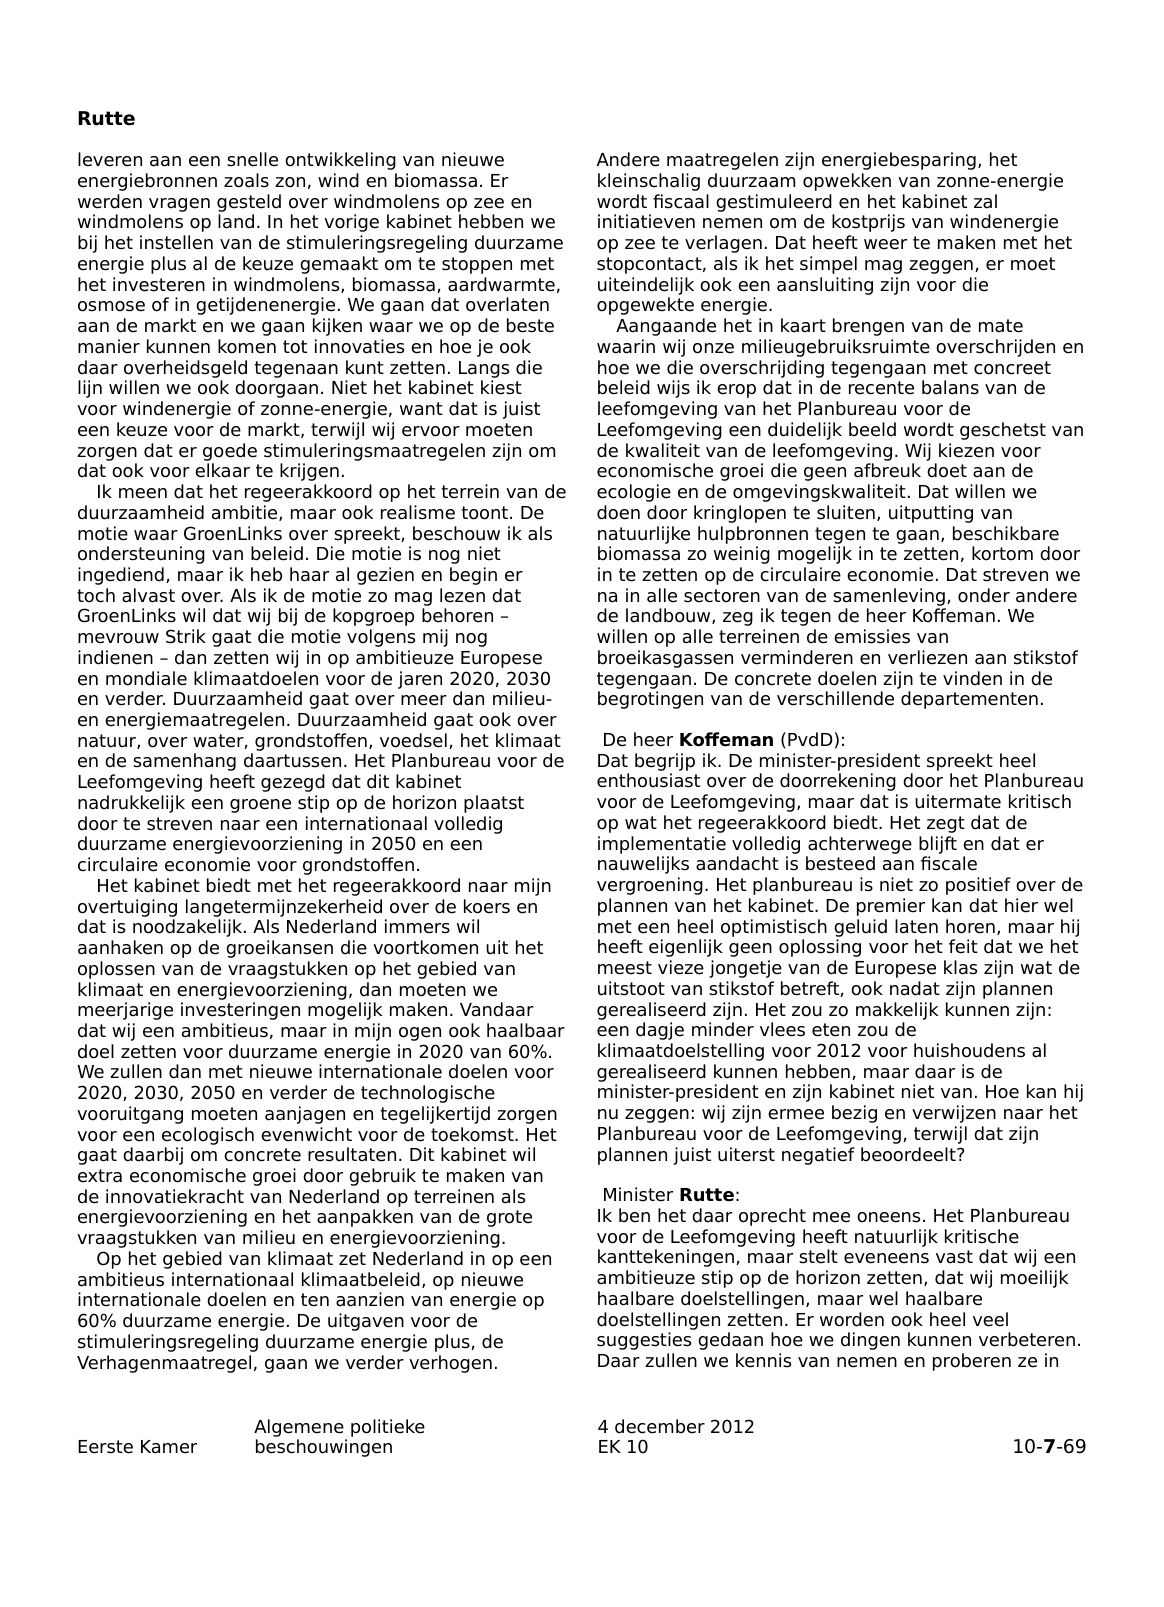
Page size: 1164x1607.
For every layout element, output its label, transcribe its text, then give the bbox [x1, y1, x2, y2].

text Dat begrijp ik. De minister-president spreekt heel enthousiast over de doorrekening door het Planbureau voor de Leefomgeving, maar dat is uitermate kritisch op wat het regeerakkoord biedt. Het zegt dat de implementatie volledig achterwege blijft en dat er nauwelijks aandacht is besteed aan fiscale vergroening. Het planbureau is niet zo positief over de plannen van het kabinet. De premier kan dat hier wel met een heel optimistisch geluid laten horen, maar hij heeft eigenlijk geen oplossing voor het feit dat we het meest vieze jongetje van de Europese klas zijn wat de uitstoot van stikstof betreft, ook nadat zijn plannen gerealiseerd zijn. Het zou zo makkelijk kunnen zijn: een dagje minder vlees eten zou de klimaatdoelstelling voor 2012 voor huishoudens al gerealiseerd kunnen hebben, maar daar is de minister-president en zijn kabinet niet van. Hoe kan hij nu zeggen: wij zijn ermee bezig en verwijzen naar het Planbureau voor de Leefomgeving, terwijl dat zijn plannen juist uiterst negatief beoordeelt? [596, 751, 1087, 1165]
text Ik meen dat het regeerakkoord op het terrein van de duurzaamheid ambitie, maar ook realisme toont. De motie waar GroenLinks over spreekt, beschouw ik als ondersteuning van beleid. Die motie is nog niet ingediend, maar ik heb haar al gezien en begin er toch alvast over. Als ik de motie zo mag lezen dat GroenLinks wil dat wij bij de kopgroep behoren – mevrouw Strik gaat die motie volgens mij nog indienen – dan zetten wij in op ambitieuze Europese en mondiale klimaatdoelen voor de jaren 2020, 2030 en verder. Duurzaamheid gaat over meer dan milieu- en energiemaatregelen. Duurzaamheid gaat ook over natuur, over water, grondstoffen, voedsel, het klimaat en de samenhang daartussen. Het Planbureau voor de Leefomgeving heeft gezegd dat dit kabinet nadrukkelijk een groene stip op de horizon plaatst door te streven naar een internationaal volledig duurzame energievoorziening in 2050 en een circulaire economie voor grondstoffen. [77, 482, 567, 876]
text De heer Koffeman (PvdD): [596, 730, 1087, 751]
text Minister Rutte: [596, 1185, 1087, 1206]
text leveren aan een snelle ontwikkeling van nieuwe energiebronnen zoals zon, wind en biomassa. Er werden vragen gesteld over windmolens op zee en windmolens op land. In het vorige kabinet hebben we bij het instellen van de stimuleringsregeling duurzame energie plus al de keuze gemaakt om te stoppen met het investeren in windmolens, biomassa, aardwarmte, osmose of in getijdenenergie. We gaan dat overlaten aan de markt en we gaan kijken waar we op de beste manier kunnen komen tot innovaties en hoe je ook daar overheidsgeld tegenaan kunt zetten. Langs die lijn willen we ook doorgaan. Niet het kabinet kiest voor windenergie of zonne-energie, want dat is juist een keuze voor de markt, terwijl wij ervoor moeten zorgen dat er goede stimuleringsmaatregelen zijn om dat ook voor elkaar te krijgen. [77, 150, 567, 482]
text Ik ben het daar oprecht mee oneens. Het Planbureau voor de Leefomgeving heeft natuurlijk kritische kanttekeningen, maar stelt eveneens vast dat wij een ambitieuze stip op de horizon zetten, dat wij moeilijk haalbare doelstellingen, maar wel haalbare doelstellingen zetten. Er worden ook heel veel suggesties gedaan hoe we dingen kunnen verbeteren. Daar zullen we kennis van nemen en proberen ze in [596, 1206, 1087, 1372]
text Aangaande het in kaart brengen van de mate waarin wij onze milieugebruiksruimte overschrijden en hoe we die overschrijding tegengaan met concreet beleid wijs ik erop dat in de recente balans van de leefomgeving van het Planbureau voor de Leefomgeving een duidelijk beeld wordt geschetst van de kwaliteit van de leefomgeving. Wij kiezen voor economische groei die geen afbreuk doet aan de ecologie en de omgevingskwaliteit. Dat willen we doen door kringlopen te sluiten, uitputting van natuurlijke hulpbronnen tegen te gaan, beschikbare biomassa zo weinig mogelijk in te zetten, kortom door in te zetten op de circulaire economie. Dat streven we na in alle sectoren van de samenleving, onder andere de landbouw, zeg ik tegen de heer Koffeman. We willen op alle terreinen de emissies van broeikasgassen verminderen en verliezen aan stikstof tegengaan. De concrete doelen zijn te vinden in de begrotingen van de verschillende departementen. [596, 316, 1087, 710]
text Andere maatregelen zijn energiebesparing, het kleinschalig duurzaam opwekken van zonne-energie wordt fiscaal gestimuleerd en het kabinet zal initiatieven nemen om de kostprijs van windenergie op zee te verlagen. Dat heeft weer te maken met het stopcontact, als ik het simpel mag zeggen, er moet uiteindelijk ook een aansluiting zijn voor die opgewekte energie. [596, 150, 1087, 316]
text Het kabinet biedt met het regeerakkoord naar mijn overtuiging langetermijnzekerheid over de koers en dat is noodzakelijk. Als Nederland immers wil aanhaken op de groeikansen die voortkomen uit het oplossen van de vraagstukken op het gebied van klimaat en energievoorziening, dan moeten we meerjarige investeringen mogelijk maken. Vandaar dat wij een ambitieus, maar in mijn ogen ook haalbaar doel zetten voor duurzame energie in 2020 van 60%. We zullen dan met nieuwe internationale doelen voor 2020, 2030, 2050 en verder de technologische vooruitgang moeten aanjagen en tegelijkertijd zorgen voor een ecologisch evenwicht voor de toekomst. Het gaat daarbij om concrete resultaten. Dit kabinet wil extra economische groei door gebruik te maken van de innovatiekracht van Nederland op terreinen als energievoorziening en het aanpakken van de grote vraagstukken van milieu en energievoorziening. [77, 876, 567, 1249]
text Op het gebied van klimaat zet Nederland in op een ambitieus internationaal klimaatbeleid, op nieuwe internationale doelen en ten aanzien van energie op 60% duurzame energie. De uitgaven voor de stimuleringsregeling duurzame energie plus, de Verhagenmaatregel, gaan we verder verhogen. [77, 1249, 567, 1373]
